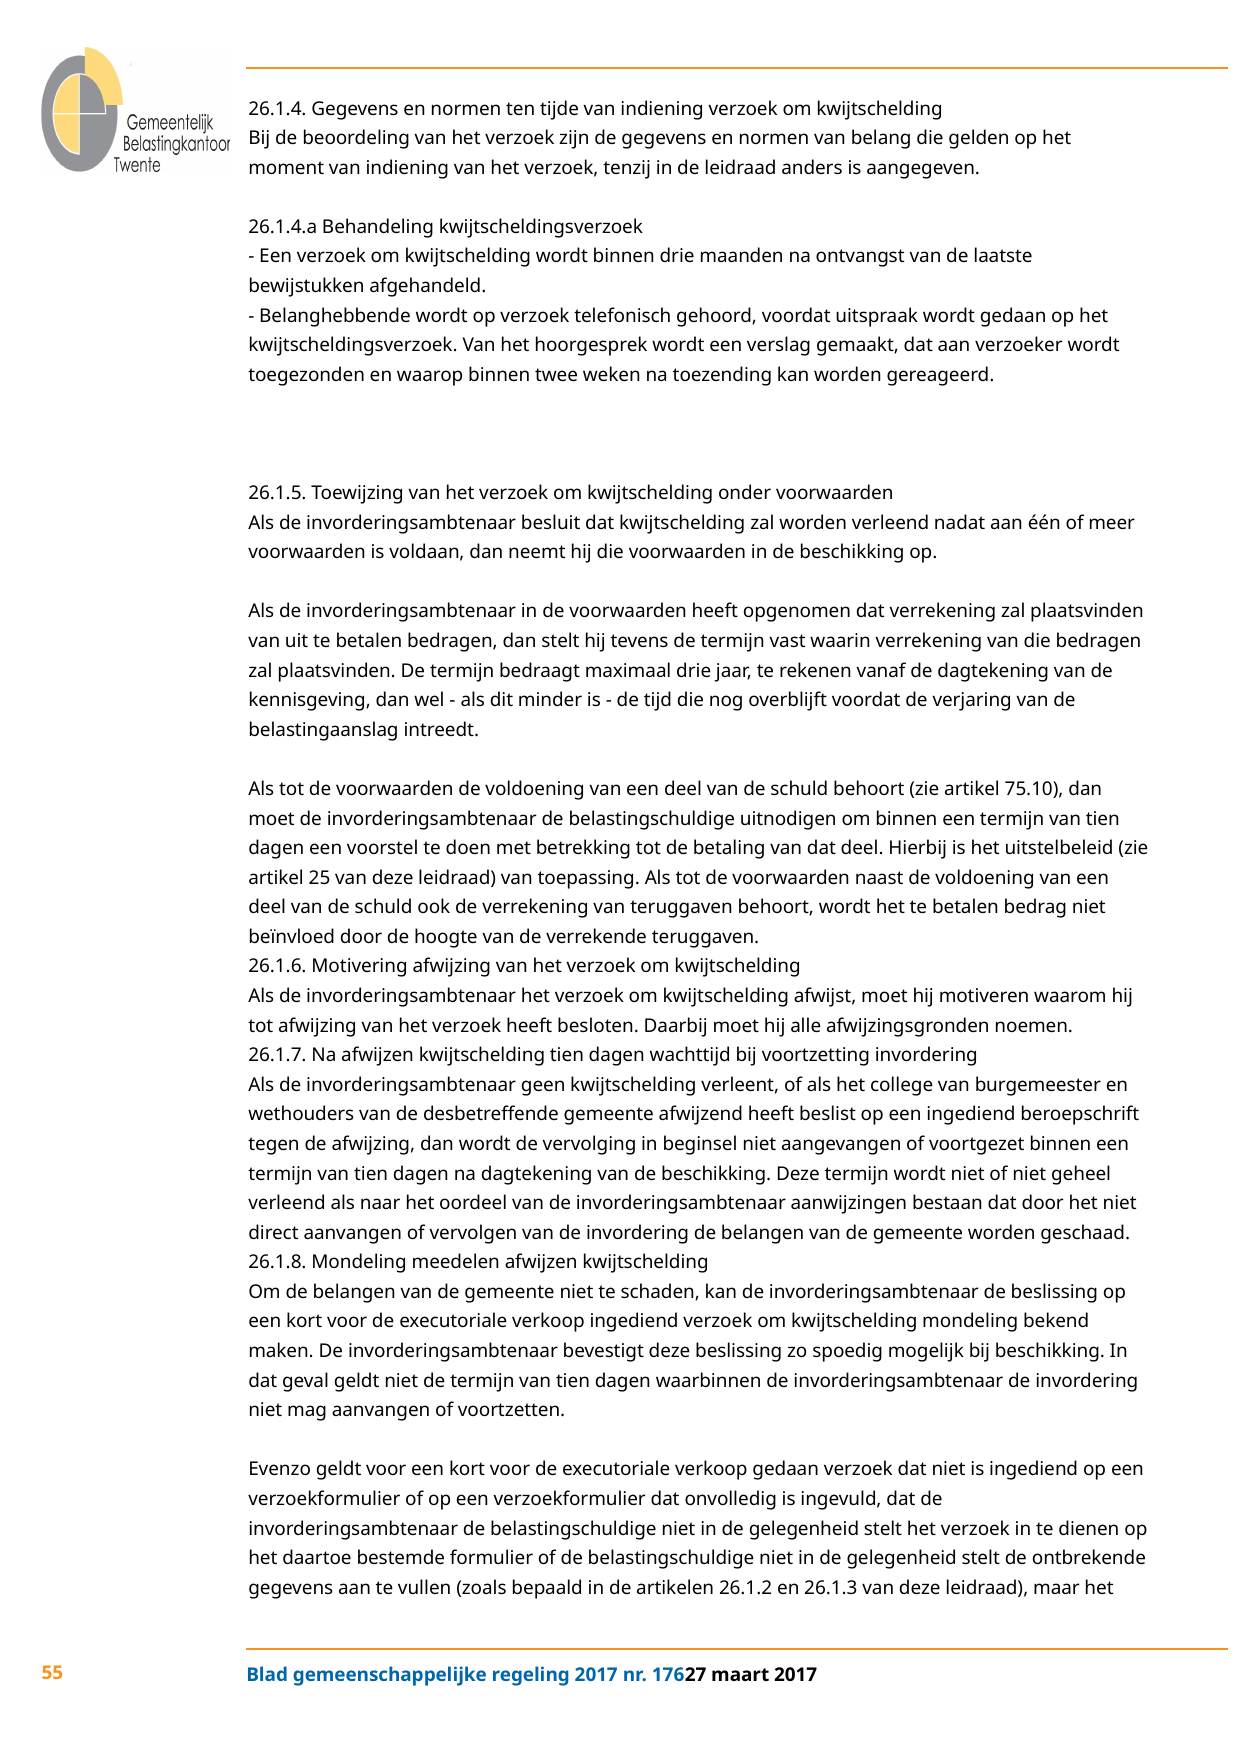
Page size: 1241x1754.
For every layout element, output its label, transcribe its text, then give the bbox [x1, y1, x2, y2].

text Als de invorderingsambtenaar besluit dat kwijtschelding zal worden verleend nadat aan één of meer voorwaarden is voldaan, dan neemt hij die voorwaarden in de beschikking op. [248, 509, 1152, 564]
text 26.1.4. Gegevens en normen ten tijde van indiening verzoek om kwijtschelding [248, 95, 1152, 121]
text - Een verzoek om kwijtschelding wordt binnen drie maanden na ontvangst van de laatste bewijstukken afgehandeld. [248, 243, 1152, 298]
text 26.1.6. Motivering afwijzing van het verzoek om kwijtschelding [248, 953, 1152, 978]
text Als de invorderingsambtenaar geen kwijtschelding verleent, of als het college van burgemeester en wethouders van de desbetreffende gemeente afwijzend heeft beslist op een ingediend beroepschrift tegen de afwijzing, dan wordt de vervolging in beginsel niet aangevangen of voortgezet binnen een termijn van tien dagen na dagtekening van de beschikking. Deze termijn wordt niet of niet geheel verleend als naar het oordeel van de invorderingsambtenaar aanwijzingen bestaan dat door het niet direct aanvangen of vervolgen van de invordering de belangen van de gemeente worden geschaad. [248, 1071, 1152, 1245]
text Als tot de voorwaarden de voldoening van een deel van de schuld behoort (zie artikel 75.10), dan moet de invorderingsambtenaar de belastingschuldige uitnodigen om binnen een termijn van tien dagen een voorstel te doen met betrekking tot de betaling van dat deel. Hierbij is het uitstelbeleid (zie artikel 25 van deze leidraad) van toepassing. Als tot de voorwaarden naast de voldoening van een deel van de schuld ook de verrekening van teruggaven behoort, wordt het te betalen bedrag niet beïnvloed door de hoogte van de verrekende teruggaven. [248, 775, 1152, 949]
text Evenzo geldt voor een kort voor de executoriale verkoop gedaan verzoek dat niet is ingediend op een verzoekformulier of op een verzoekformulier dat onvolledig is ingevuld, dat de invorderingsambtenaar de belastingschuldige niet in de gelegenheid stelt het verzoek in te dienen op het daartoe bestemde formulier of de belastingschuldige niet in de gelegenheid stelt de ontbrekende gegevens aan te vullen (zoals bepaald in de artikelen 26.1.2 en 26.1.3 van deze leidraad), maar het [248, 1456, 1152, 1600]
text 26.1.5. Toewijzing van het verzoek om kwijtschelding onder voorwaarden [248, 479, 1152, 505]
text - Belanghebbende wordt op verzoek telefonisch gehoord, voordat uitspraak wordt gedaan op het kwijtscheldingsverzoek. Van het hoorgesprek wordt een verslag gemaakt, dat aan verzoeker wordt toegezonden en waarop binnen twee weken na toezending kan worden gereageerd. [248, 302, 1152, 387]
picture [41, 47, 231, 172]
text 26.1.4.a Behandeling kwijtscheldingsverzoek [248, 213, 1152, 239]
text Als de invorderingsambtenaar in de voorwaarden heeft opgenomen dat verrekening zal plaatsvinden van uit te betalen bedragen, dan stelt hij tevens de termijn vast waarin verrekening van die bedragen zal plaatsvinden. De termijn bedraagt maximaal drie jaar, te rekenen vanaf de dagtekening van de kennisgeving, dan wel - als dit minder is - de tijd die nog overblijft voordat de verjaring van de belastingaanslag intreedt. [248, 598, 1152, 742]
text 26.1.7. Na afwijzen kwijtschelding tien dagen wachttijd bij voortzetting invordering [248, 1041, 1152, 1067]
text Bij de beoordeling van het verzoek zijn de gegevens en normen van belang die gelden op het moment van indiening van het verzoek, tenzij in de leidraad anders is aangegeven. [248, 124, 1152, 180]
text 26.1.8. Mondeling meedelen afwijzen kwijtschelding [248, 1248, 1152, 1274]
text Om de belangen van de gemeente niet te schaden, kan de invorderingsambtenaar de beslissing op een kort voor de executoriale verkoop ingediend verzoek om kwijtschelding mondeling bekend maken. De invorderingsambtenaar bevestigt deze beslissing zo spoedig mogelijk bij beschikking. In dat geval geldt niet de termijn van tien dagen waarbinnen de invorderingsambtenaar de invordering niet mag aanvangen of voortzetten. [248, 1278, 1152, 1422]
text Als de invorderingsambtenaar het verzoek om kwijtschelding afwijst, moet hij motiveren waarom hij tot afwijzing van het verzoek heeft besloten. Daarbij moet hij alle afwijzingsgronden noemen. [248, 982, 1152, 1038]
